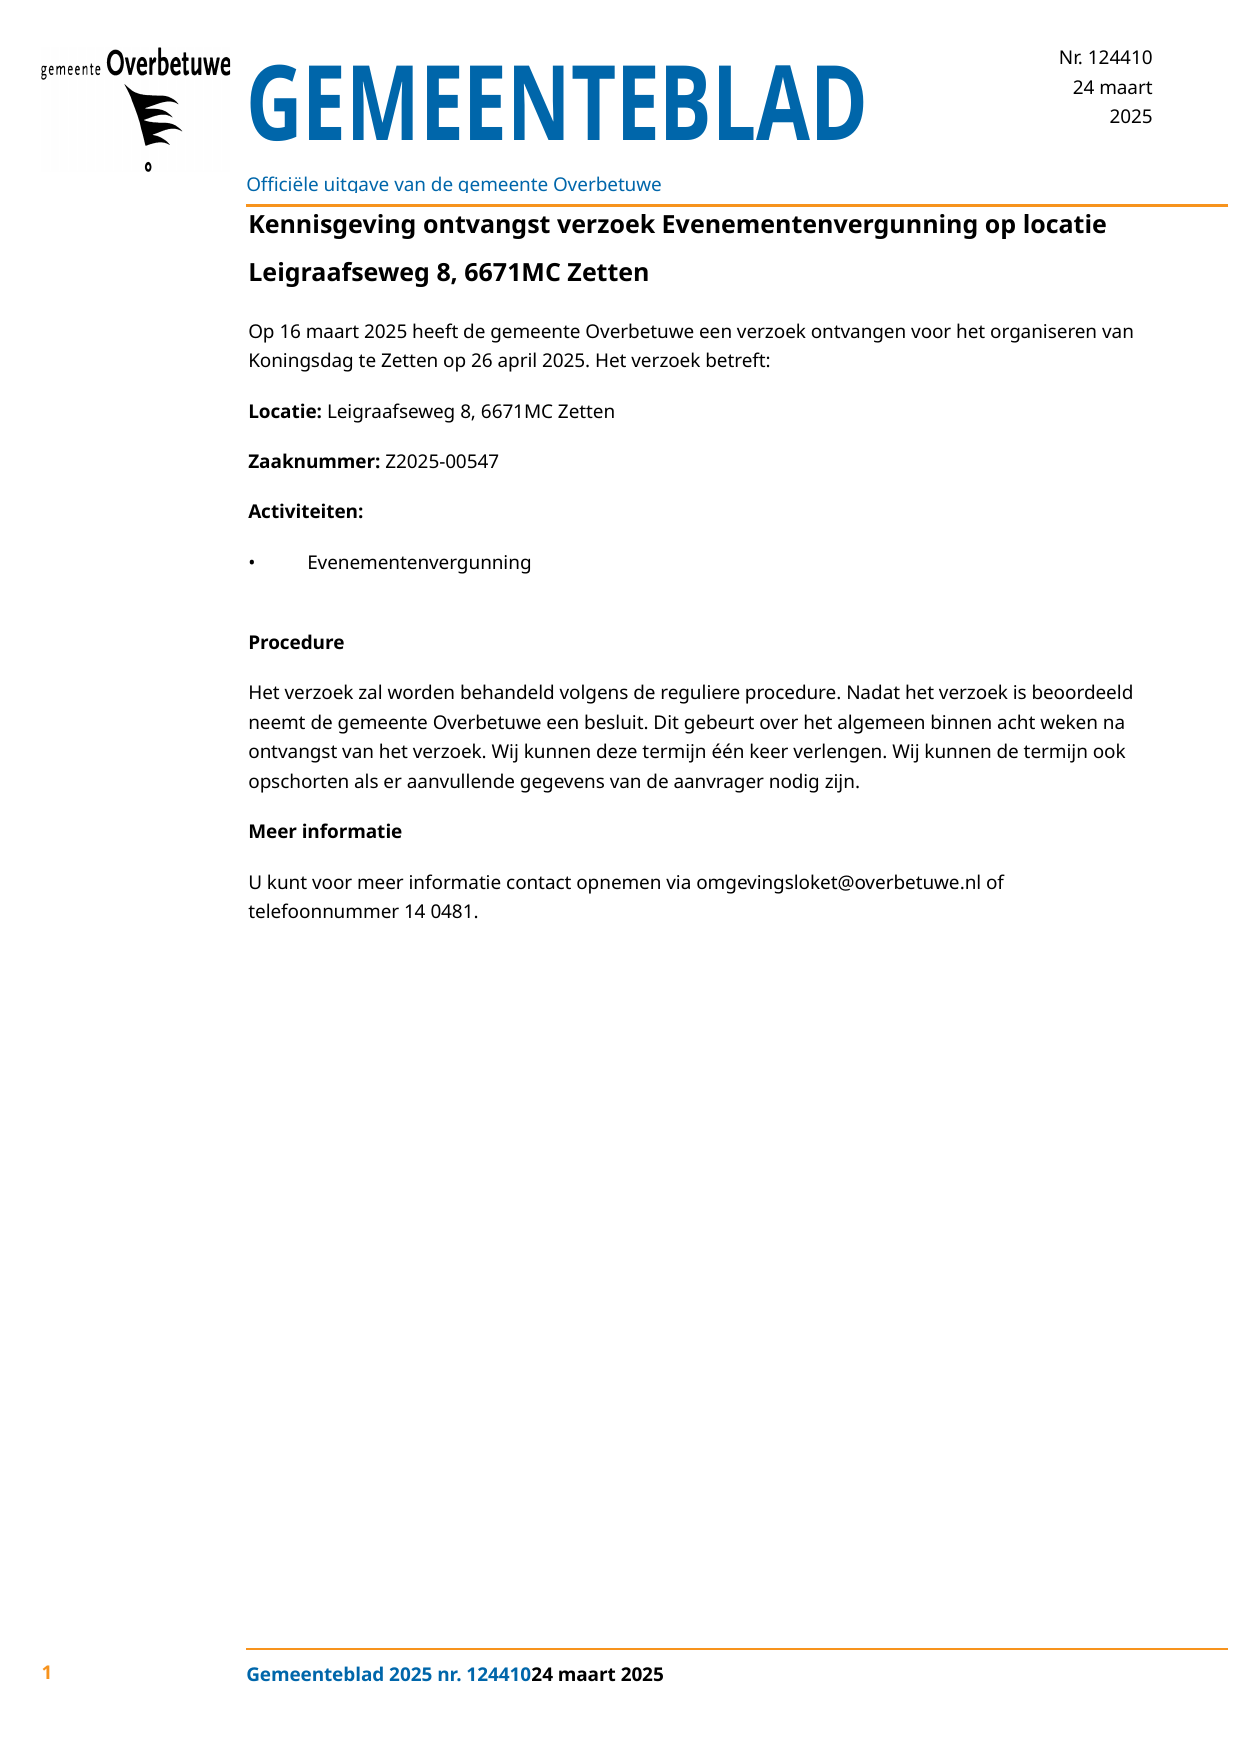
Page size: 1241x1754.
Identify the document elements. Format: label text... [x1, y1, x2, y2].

text U kunt voor meer informatie contact opnemen via omgevingsloket@overbetuwe.nl of telefoonnummer 14 0481. [248, 869, 1152, 924]
list Evenementenvergunning [248, 549, 1152, 575]
text Meer informatie [248, 819, 1152, 844]
text Procedure [248, 629, 1152, 655]
text Zaaknummer: Z2025-00547 [248, 448, 1152, 474]
picture [41, 47, 231, 172]
text Activiteiten: [248, 499, 1152, 524]
text Kennisgeving ontvangst verzoek Evenementenvergunning op locatie Leigraafseweg 8, 6671MC Zetten [248, 207, 1152, 288]
text Het verzoek zal worden behandeld volgens de reguliere procedure. Nadat het verzoek is beoordeeld neemt de gemeente Overbetuwe een besluit. Dit gebeurt over het algemeen binnen acht weken na ontvangst van het verzoek. Wij kunnen deze termijn één keer verlengen. Wij kunnen de termijn ook opschorten als er aanvullende gegevens van de aanvrager nodig zijn. [248, 679, 1152, 794]
text Op 16 maart 2025 heeft de gemeente Overbetuwe een verzoek ontvangen voor het organiseren van Koningsdag te Zetten op 26 april 2025. Het verzoek betreft: [248, 318, 1152, 373]
text Locatie: Leigraafseweg 8, 6671MC Zetten [248, 398, 1152, 424]
